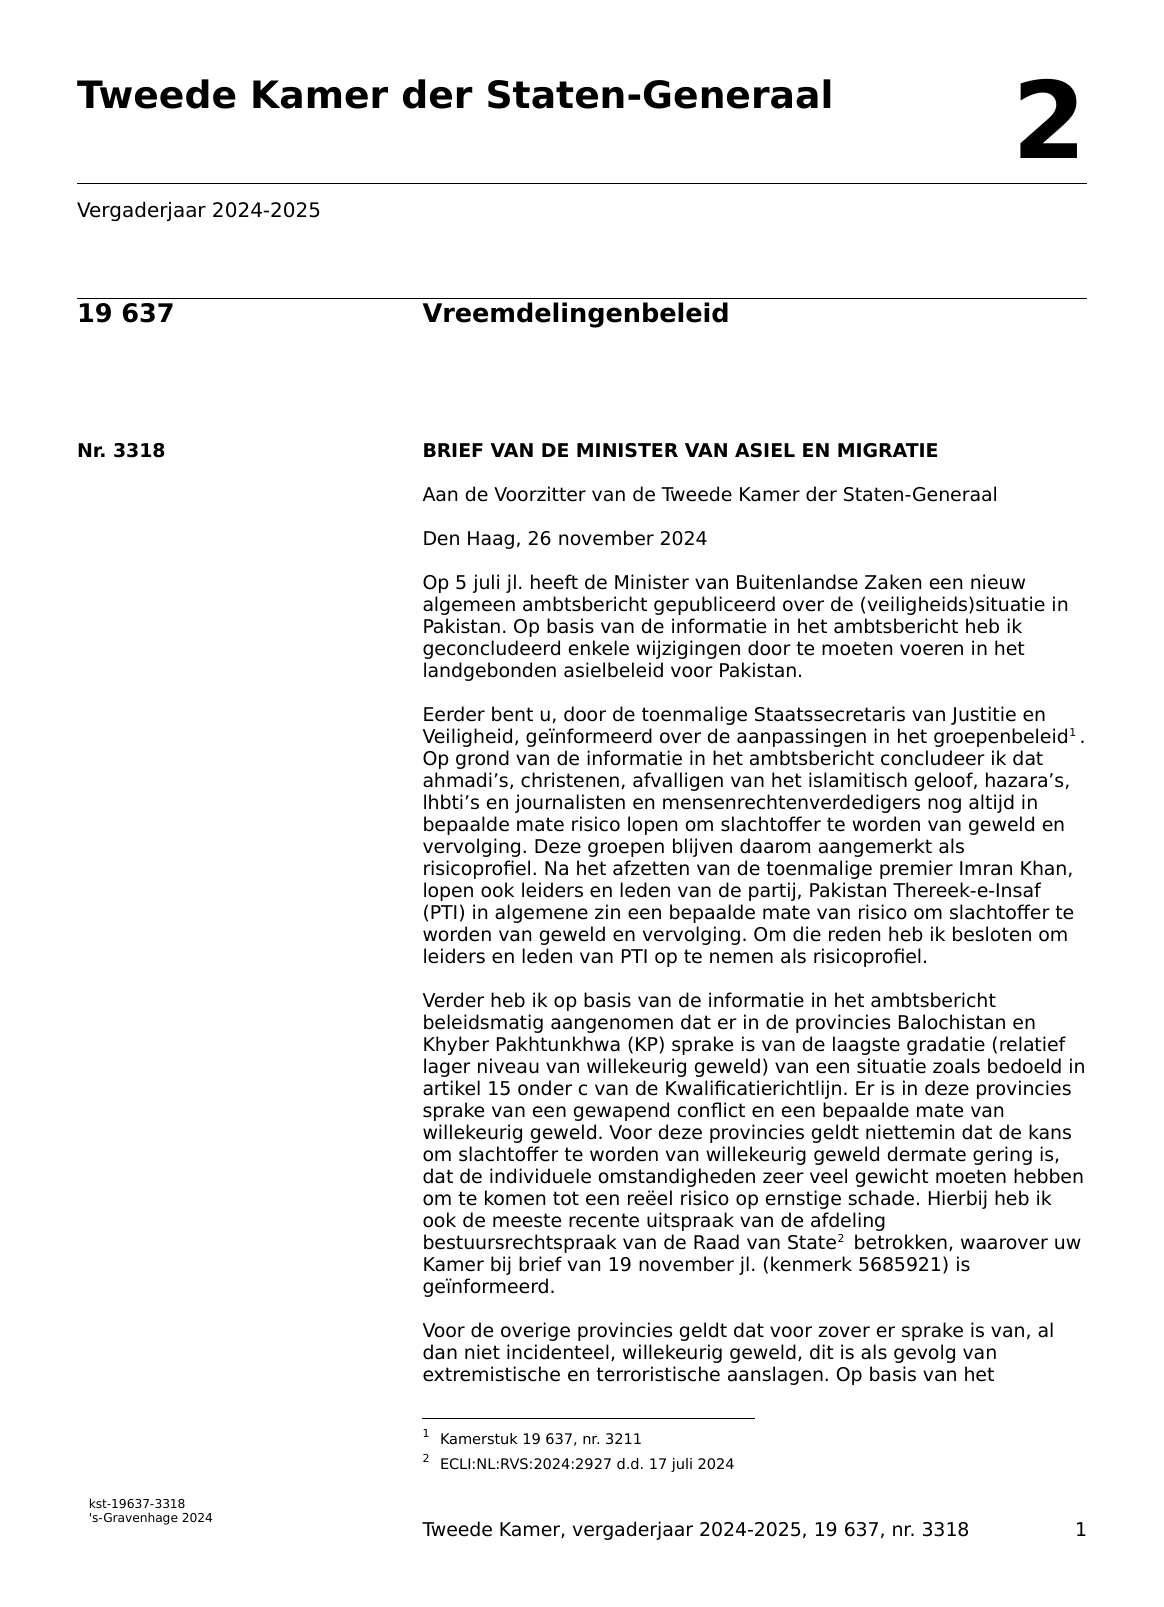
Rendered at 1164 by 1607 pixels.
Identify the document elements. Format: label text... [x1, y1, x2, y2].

text Aan de Voorzitter van de Tweede Kamer der Staten-Generaal [422, 484, 1087, 506]
text Den Haag, 26 november 2024 [422, 528, 1087, 550]
text kst-19637-3318 [88, 1497, 323, 1511]
text Eerder bent u, door de toenmalige Staatssecretaris van Justitie en Veiligheid, geïnformeerd over de aanpassingen in het groepenbeleid. Op grond van de informatie in het ambtsbericht concludeer ik dat ahmadi’s, christenen, afvalligen van het islamitisch geloof, hazara’s, lhbti’s en journalisten en mensenrechtenverdedigers nog altijd in bepaalde mate risico lopen om slachtoffer te worden van geweld en vervolging. Deze groepen blijven daarom aangemerkt als risicoprofiel. Na het afzetten van de toenmalige premier Imran Khan, lopen ook leiders en leden van de partij, Pakistan Thereek-e-Insaf (PTI) in algemene zin een bepaalde mate van risico om slachtoffer te worden van geweld en vervolging. Om die reden heb ik besloten om leiders en leden van PTI op te nemen als risicoprofiel. [422, 704, 1087, 968]
subtitle Nr. 3318 BRIEF VAN DE MINISTER VAN ASIEL EN MIGRATIE [77, 440, 1087, 462]
text Verder heb ik op basis van de informatie in het ambtsbericht beleidsmatig aangenomen dat er in de provincies Balochistan en Khyber Pakhtunkhwa (KP) sprake is van de laagste gradatie (relatief lager niveau van willekeurig geweld) van een situatie zoals bedoeld in artikel 15 onder c van de Kwalificatierichtlijn. Er is in deze provincies sprake van een gewapend conflict en een bepaalde mate van willekeurig geweld. Voor deze provincies geldt niettemin dat de kans om slachtoffer te worden van willekeurig geweld dermate gering is, dat de individuele omstandigheden zeer veel gewicht moeten hebben om te komen tot een reëel risico op ernstige schade. Hierbij heb ik ook de meeste recente uitspraak van de afdeling bestuursrechtspraak van de Raad van State betrokken, waarover uw Kamer bij brief van 19 november jl. (kenmerk 5685921) is geïnformeerd. [422, 990, 1087, 1298]
text ECLI:NL:RVS:2024:2927 d.d. 17 juli 2024 [422, 1452, 1087, 1474]
table_header 2 [886, 59, 1087, 183]
table_header Tweede Kamer der Staten-Generaal [77, 59, 886, 183]
subtitle 19 637 Vreemdelingenbeleid [77, 299, 1087, 329]
text Voor de overige provincies geldt dat voor zover er sprake is van, al dan niet incidenteel, willekeurig geweld, dit is als gevolg van extremistische en terroristische aanslagen. Op basis van het [422, 1320, 1087, 1386]
text 's-Gravenhage 2024 [88, 1511, 323, 1525]
text Kamerstuk 19 637, nr. 3211 [422, 1427, 1087, 1449]
table_cell Vergaderjaar 2024-2025 [77, 184, 1087, 298]
text Op 5 juli jl. heeft de Minister van Buitenlandse Zaken een nieuw algemeen ambtsbericht gepubliceerd over de (veiligheids)situatie in Pakistan. Op basis van de informatie in het ambtsbericht heb ik geconcludeerd enkele wijzigingen door te moeten voeren in het landgebonden asielbeleid voor Pakistan. [422, 572, 1087, 682]
